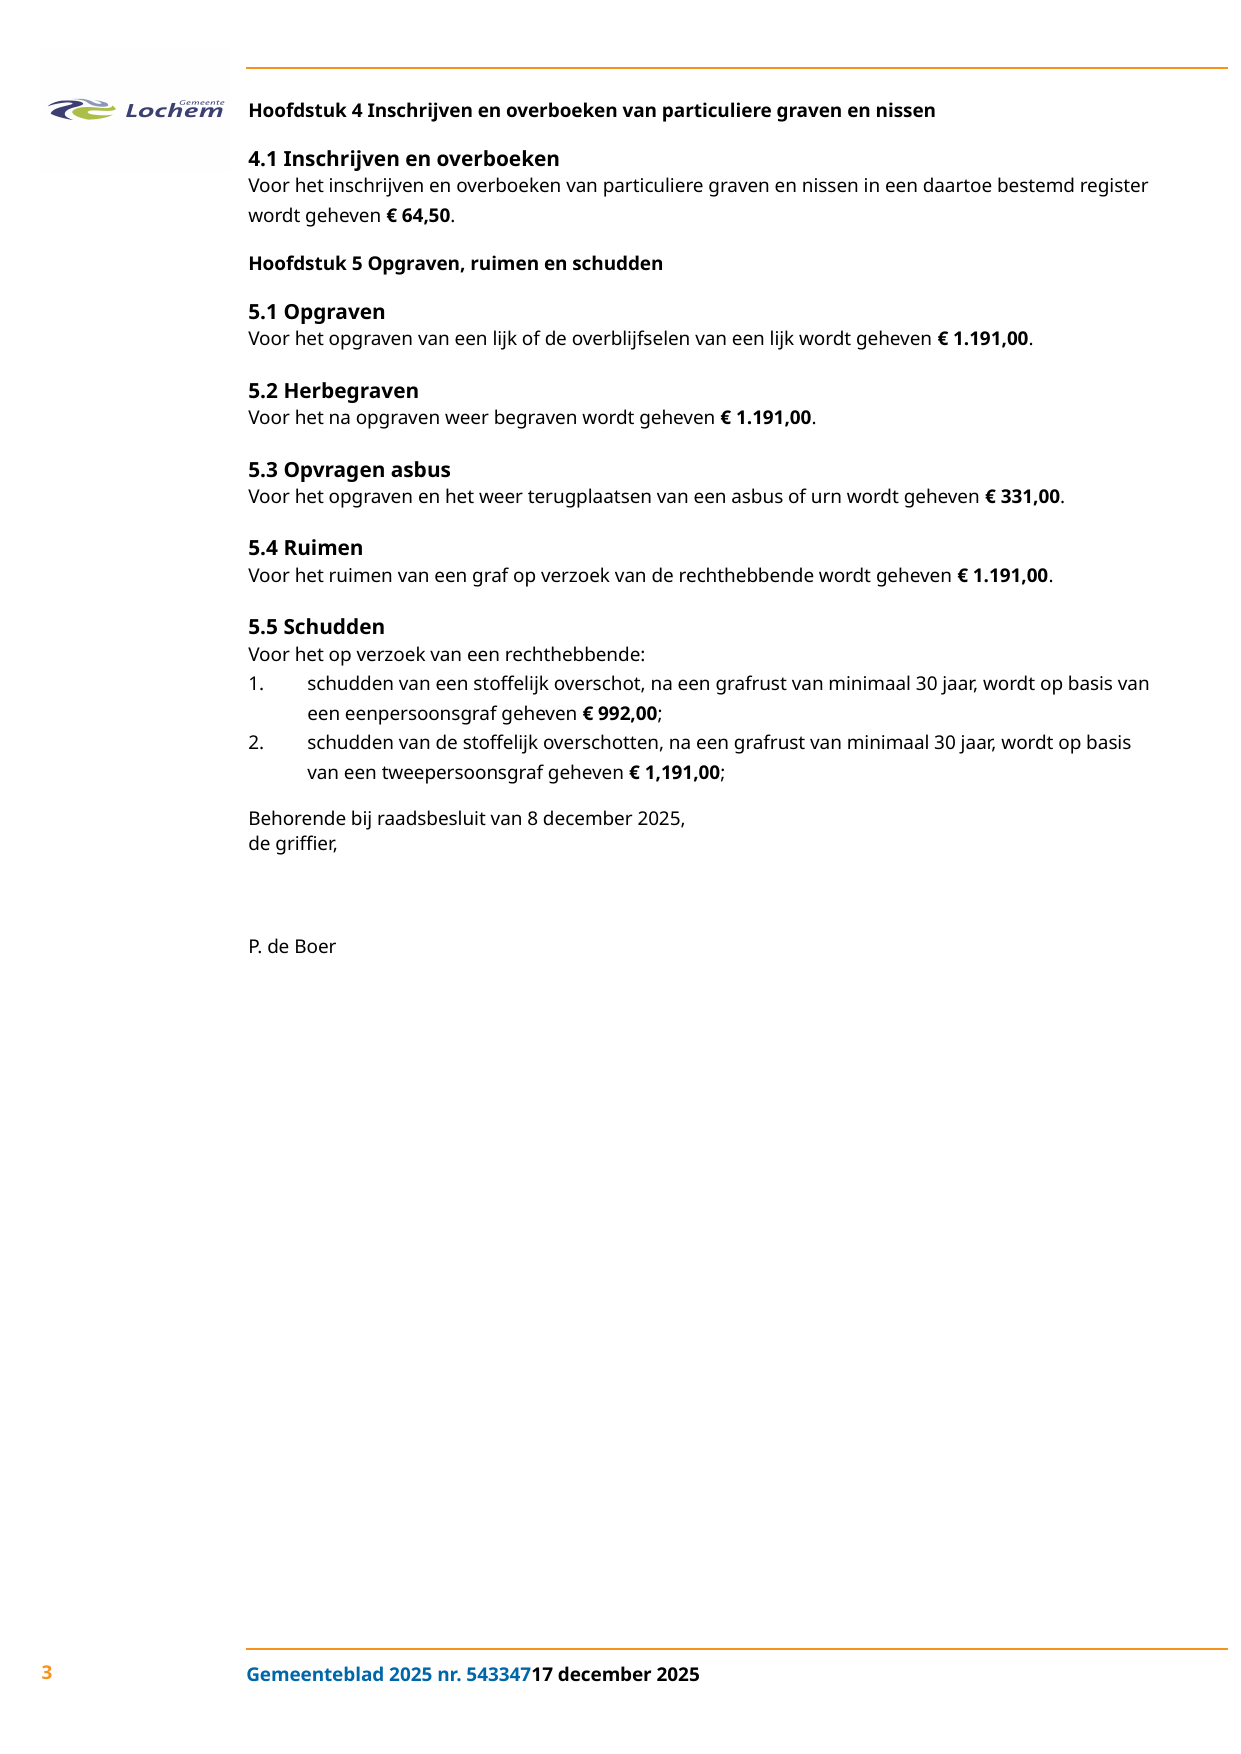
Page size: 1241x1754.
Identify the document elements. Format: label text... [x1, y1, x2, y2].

text Behorende bij raadsbesluit van 8 december 2025, [248, 805, 1152, 831]
text 5.1 Opgraven [248, 297, 1152, 325]
text Voor het op verzoek van een rechthebbende: [248, 641, 1152, 667]
text de griffier, [248, 831, 1152, 856]
list schudden van de stoffelijk overschotten, na een grafrust van minimaal 30 jaar, wordt op basis van een tweepersoonsgraf geheven € 1,191,00; [248, 729, 1152, 785]
text 4.1 Inschrijven en overboeken [248, 144, 1152, 172]
text 5.4 Ruimen [248, 533, 1152, 562]
text P. de Boer [248, 933, 1152, 959]
text Voor het opgraven van een lijk of de overblijfselen van een lijk wordt geheven € 1.191,00. [248, 325, 1152, 351]
text Voor het opgraven en het weer terugplaatsen van een asbus of urn wordt geheven € 331,00. [248, 483, 1152, 509]
text Voor het ruimen van een graf op verzoek van de rechthebbende wordt geheven € 1.191,00. [248, 562, 1152, 588]
text Hoofdstuk 4 Inschrijven en overboeken van particuliere graven en nissen [248, 95, 1152, 123]
text Hoofdstuk 5 Opgraven, ruimen en schudden [248, 248, 1152, 276]
text 5.3 Opvragen asbus [248, 455, 1152, 483]
text 5.2 Herbegraven [248, 376, 1152, 404]
picture [41, 47, 231, 172]
text Voor het na opgraven weer begraven wordt geheven € 1.191,00. [248, 404, 1152, 430]
text 5.5 Schudden [248, 612, 1152, 641]
list schudden van een stoffelijk overschot, na een grafrust van minimaal 30 jaar, wordt op basis van een eenpersoonsgraf geheven € 992,00; [248, 670, 1152, 726]
text Voor het inschrijven en overboeken van particuliere graven en nissen in een daartoe bestemd register wordt geheven € 64,50. [248, 172, 1152, 228]
